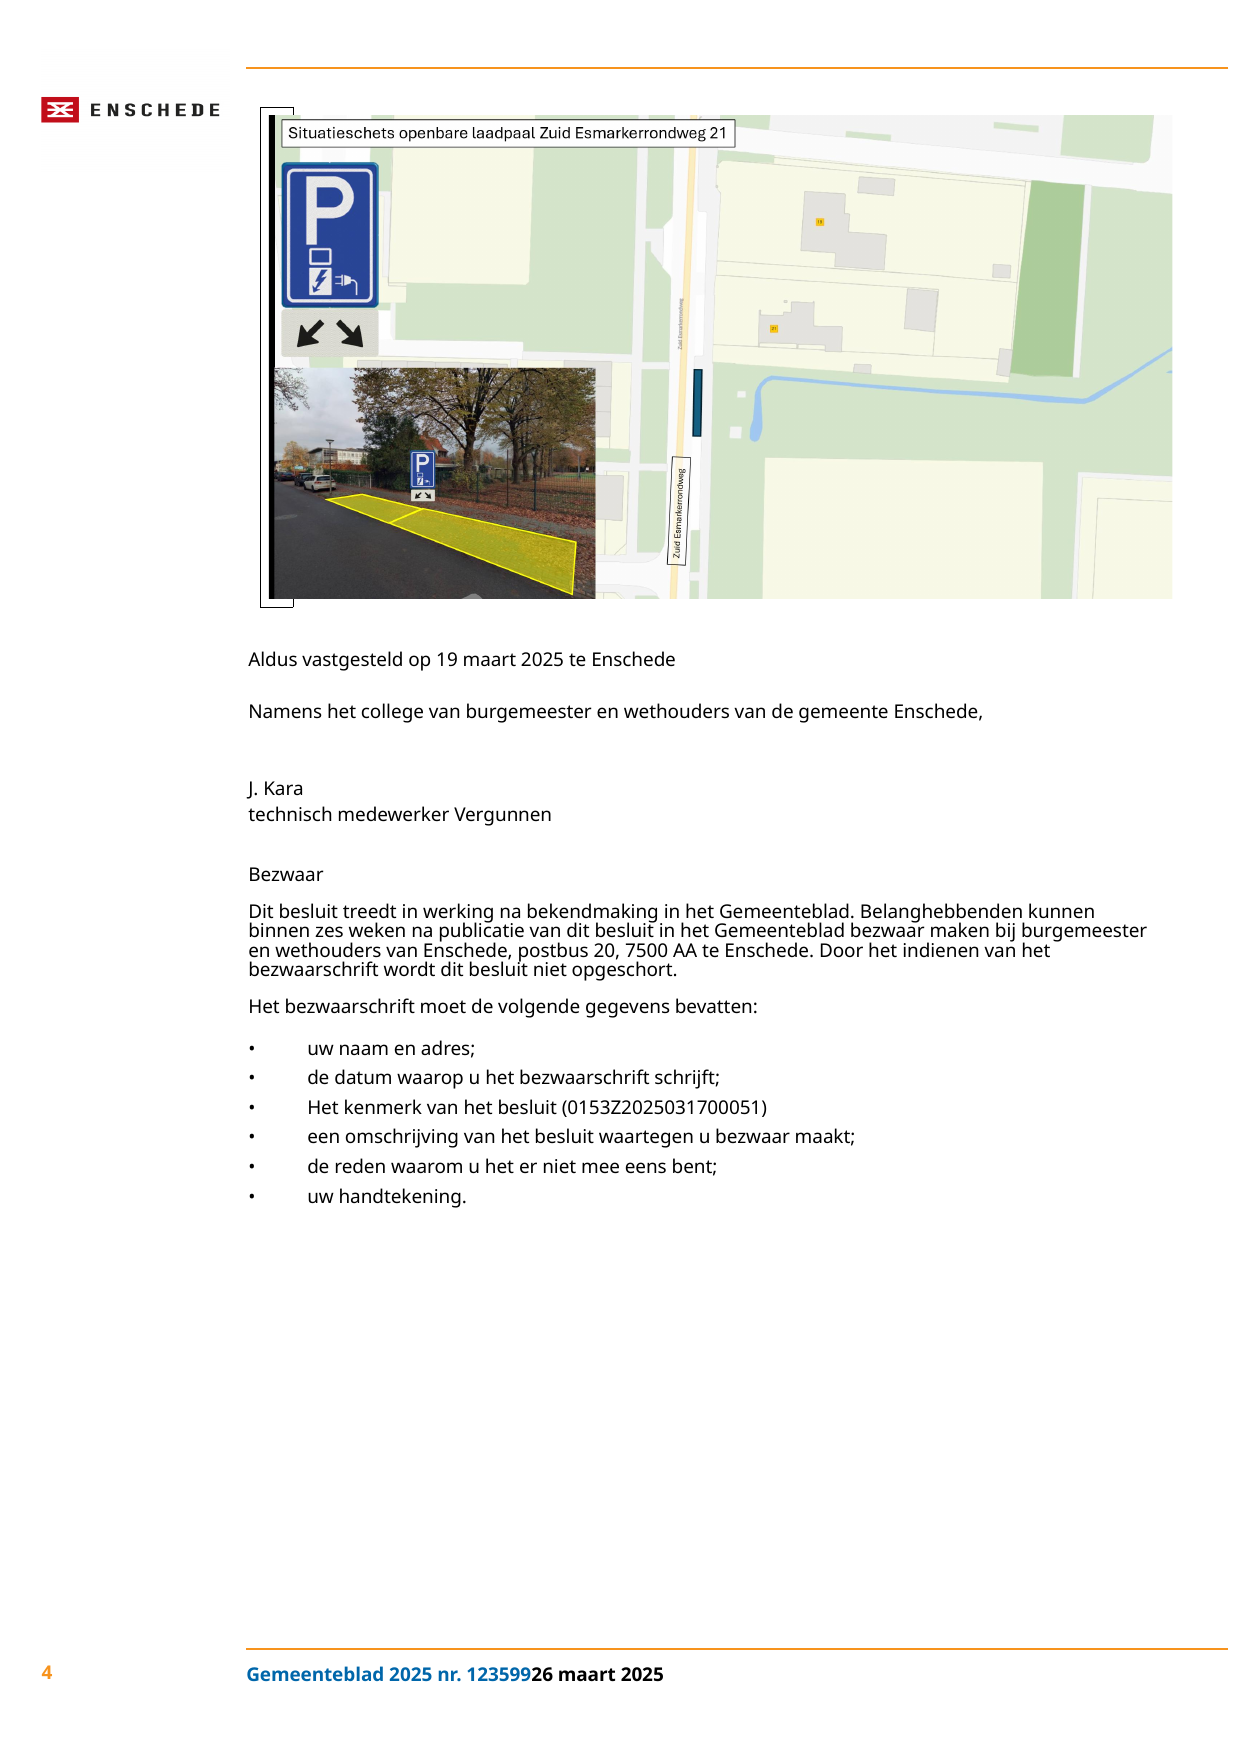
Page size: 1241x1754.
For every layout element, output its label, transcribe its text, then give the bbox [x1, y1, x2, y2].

text Bezwaar [248, 866, 1152, 885]
text technisch medewerker Vergunnen [248, 801, 1152, 827]
list de reden waarom u het er niet mee eens bent; [248, 1153, 1152, 1179]
list Het kenmerk van het besluit (0153Z2025031700051) [248, 1094, 1152, 1120]
text Dit besluit treedt in werking na bekendmaking in het Gemeenteblad. Belanghebbenden kunnen binnen zes weken na publicatie van dit besluit in het Gemeenteblad bezwaar maken bij burgemeester en wethouders van Enschede, postbus 20, 7500 AA te Enschede. Door het indienen van het bezwaarschrift wordt dit besluit niet opgeschort. [248, 903, 1152, 980]
text J. Kara [248, 775, 1152, 801]
list uw handtekening. [248, 1183, 1152, 1208]
list uw naam en adres; [248, 1035, 1152, 1061]
picture [268, 115, 1173, 599]
text Namens het college van burgemeester en wethouders van de gemeente Enschede, [248, 698, 1152, 724]
list de datum waarop u het bezwaarschrift schrijft; [248, 1064, 1152, 1090]
picture [41, 47, 231, 172]
text Aldus vastgesteld op 19 maart 2025 te Enschede [248, 647, 1152, 672]
text Het bezwaarschrift moet de volgende gegevens bevatten: [248, 998, 1152, 1017]
list een omschrijving van het besluit waartegen u bezwaar maakt; [248, 1124, 1152, 1149]
